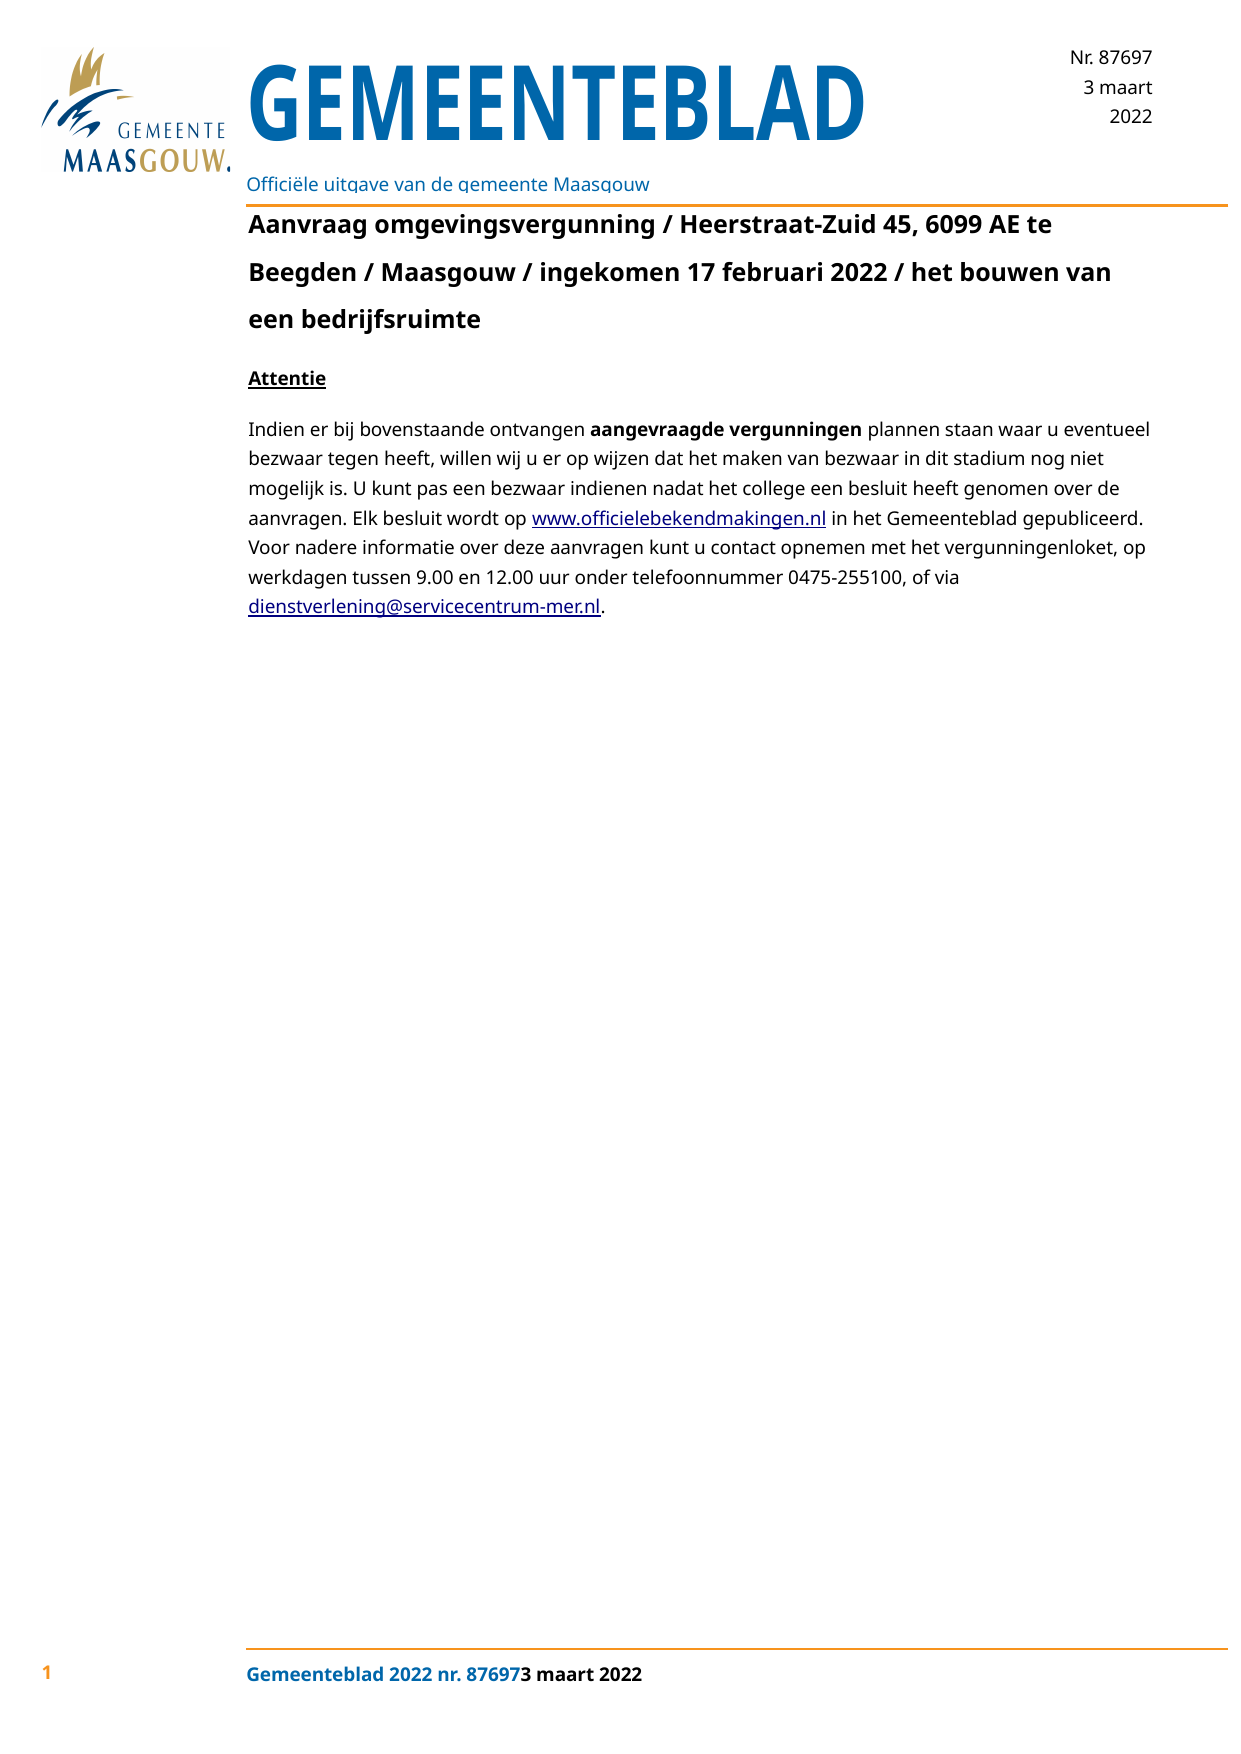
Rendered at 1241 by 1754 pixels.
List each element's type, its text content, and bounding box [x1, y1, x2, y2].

text Aanvraag omgevingsvergunning / Heerstraat-Zuid 45, 6099 AE te Beegden / Maasgouw / ingekomen 17 februari 2022 / het bouwen van een bedrijfsruimte [248, 207, 1152, 336]
text Attentie [248, 366, 1152, 391]
text Indien er bij bovenstaande ontvangen aangevraagde vergunningen plannen staan waar u eventueel bezwaar tegen heeft, willen wij u er op wijzen dat het maken van bezwaar in dit stadium nog niet mogelijk is. U kunt pas een bezwaar indienen nadat het college een besluit heeft genomen over de aanvragen. Elk besluit wordt op www.officielebekendmakingen.nl in het Gemeenteblad gepubliceerd. Voor nadere informatie over deze aanvragen kunt u contact opnemen met het vergunningenloket, op werkdagen tussen 9.00 en 12.00 uur onder telefoonnummer 0475-255100, of via dienstverlening@servicecentrum-mer.nl. [248, 416, 1152, 619]
picture [41, 47, 231, 172]
